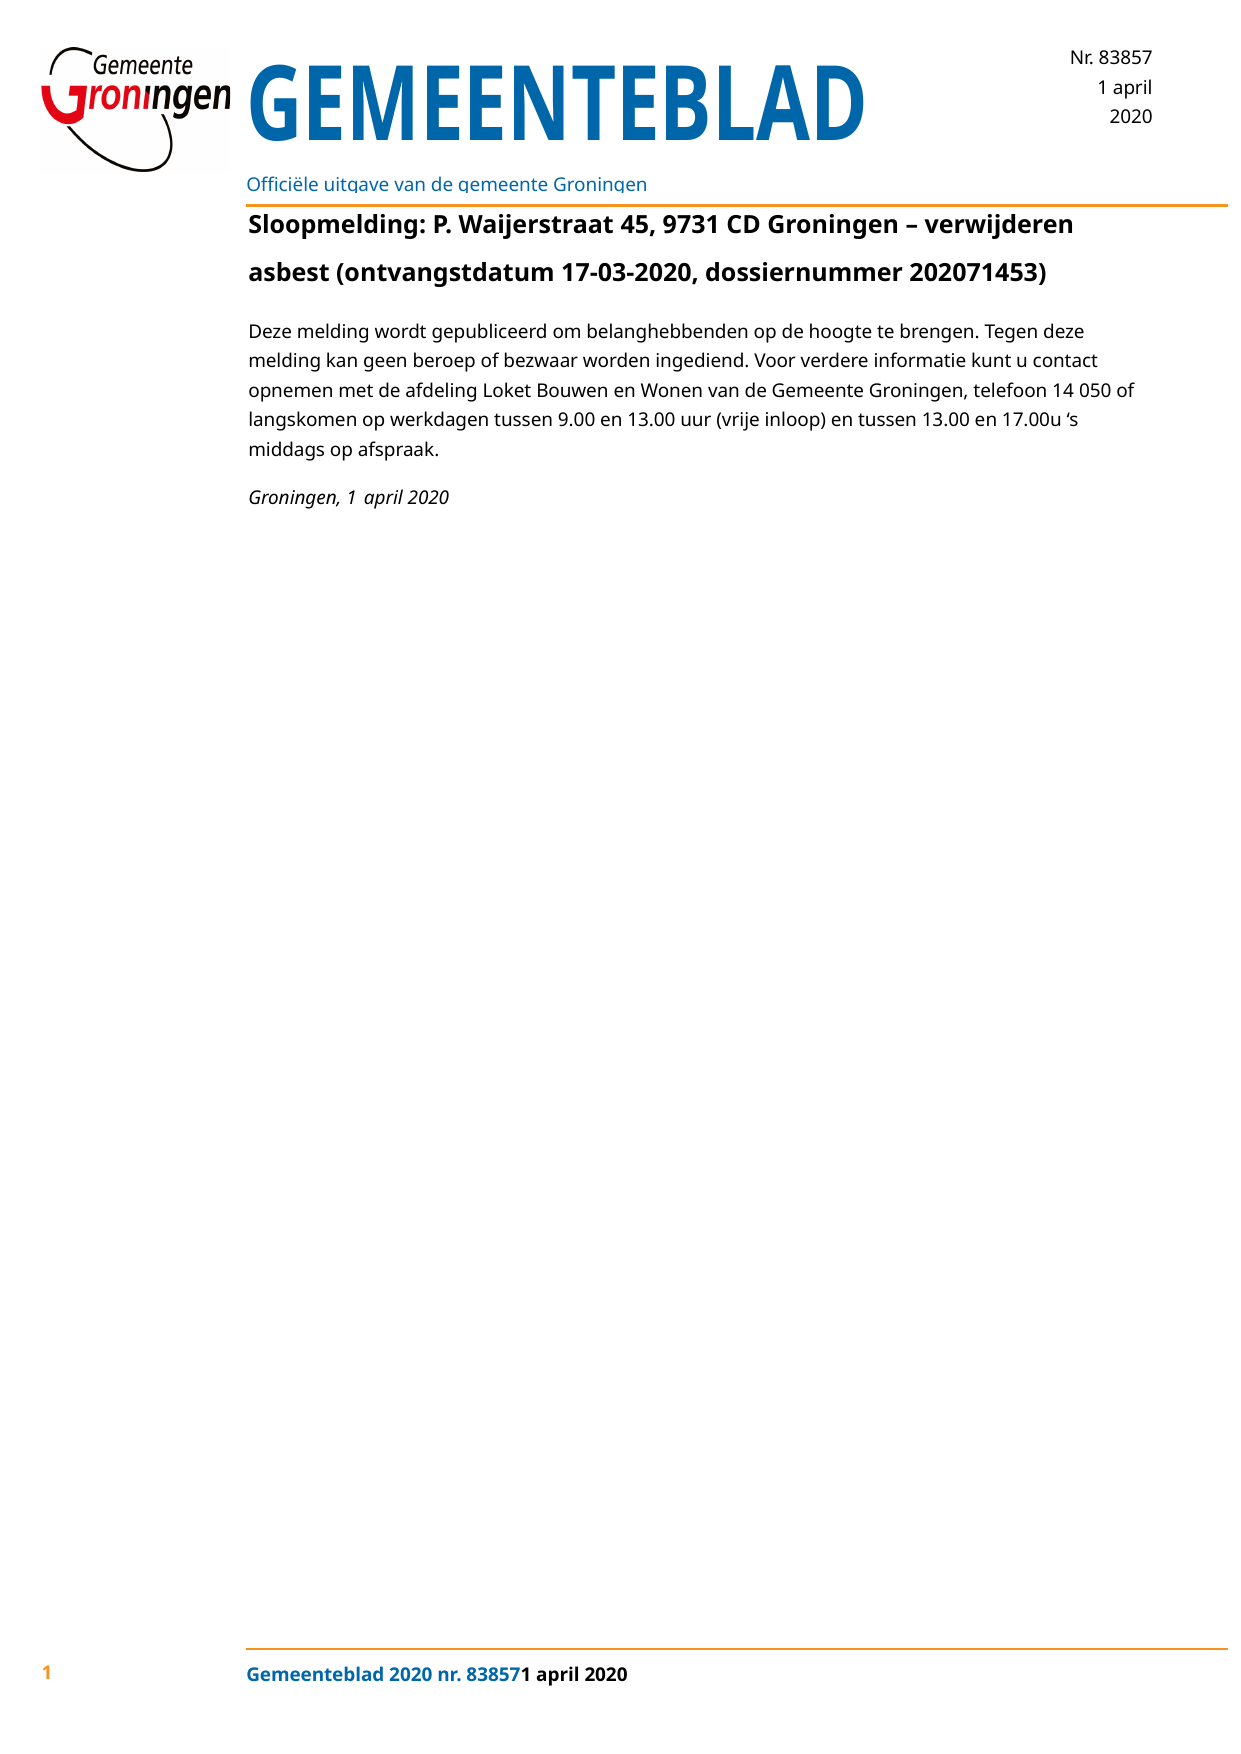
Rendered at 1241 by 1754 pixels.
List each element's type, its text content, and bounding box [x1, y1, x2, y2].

text Groningen, 1 april 2020 [248, 484, 1152, 510]
picture [41, 47, 231, 172]
text Deze melding wordt gepubliceerd om belanghebbenden op de hoogte te brengen. Tegen deze melding kan geen beroep of bezwaar worden ingediend. Voor verdere informatie kunt u contact opnemen met de afdeling Loket Bouwen en Wonen van de Gemeente Groningen, telefoon 14 050 of langskomen op werkdagen tussen 9.00 en 13.00 uur (vrije inloop) en tussen 13.00 en 17.00u ‘s middags op afspraak. [248, 318, 1152, 462]
text Sloopmelding: P. Waijerstraat 45, 9731 CD Groningen – verwijderen asbest (ontvangstdatum 17-03-2020, dossiernummer 202071453) [248, 207, 1152, 288]
